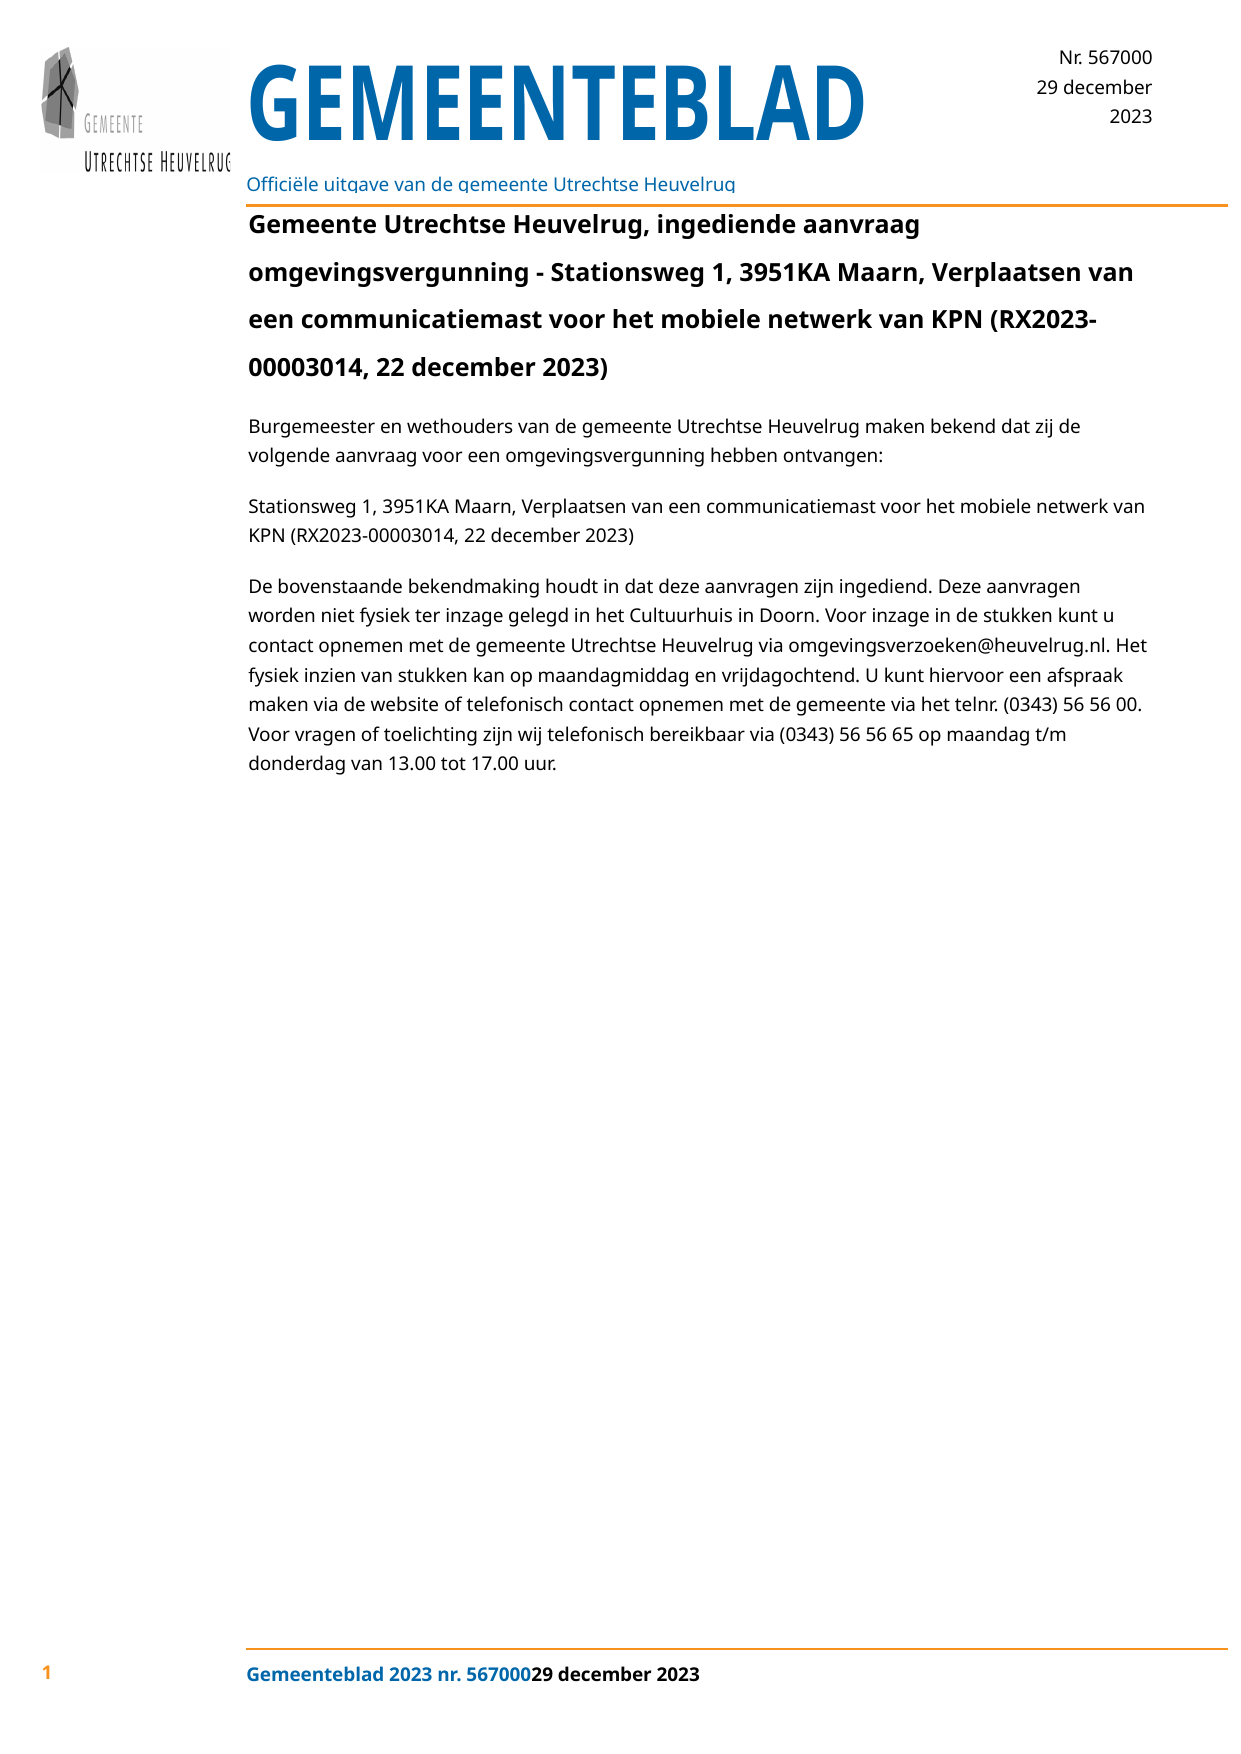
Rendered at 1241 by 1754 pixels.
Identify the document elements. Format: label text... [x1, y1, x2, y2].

picture [41, 47, 231, 172]
text Burgemeester en wethouders van de gemeente Utrechtse Heuvelrug maken bekend dat zij de volgende aanvraag voor een omgevingsvergunning hebben ontvangen: [248, 413, 1152, 468]
text De bovenstaande bekendmaking houdt in dat deze aanvragen zijn ingediend. Deze aanvragen worden niet fysiek ter inzage gelegd in het Cultuurhuis in Doorn. Voor inzage in de stukken kunt u contact opnemen met de gemeente Utrechtse Heuvelrug via omgevingsverzoeken@heuvelrug.nl. Het fysiek inzien van stukken kan op maandagmiddag en vrijdagochtend. U kunt hiervoor een afspraak maken via de website of telefonisch contact opnemen met de gemeente via het telnr. (0343) 56 56 00. Voor vragen of toelichting zijn wij telefonisch bereikbaar via (0343) 56 56 65 op maandag t/m donderdag van 13.00 tot 17.00 uur. [248, 573, 1152, 776]
text Gemeente Utrechtse Heuvelrug, ingediende aanvraag omgevingsvergunning - Stationsweg 1, 3951KA Maarn, Verplaatsen van een communicatiemast voor het mobiele netwerk van KPN (RX2023-00003014, 22 december 2023) [248, 207, 1152, 384]
text Stationsweg 1, 3951KA Maarn, Verplaatsen van een communicatiemast voor het mobiele netwerk van KPN (RX2023-00003014, 22 december 2023) [248, 493, 1152, 548]
